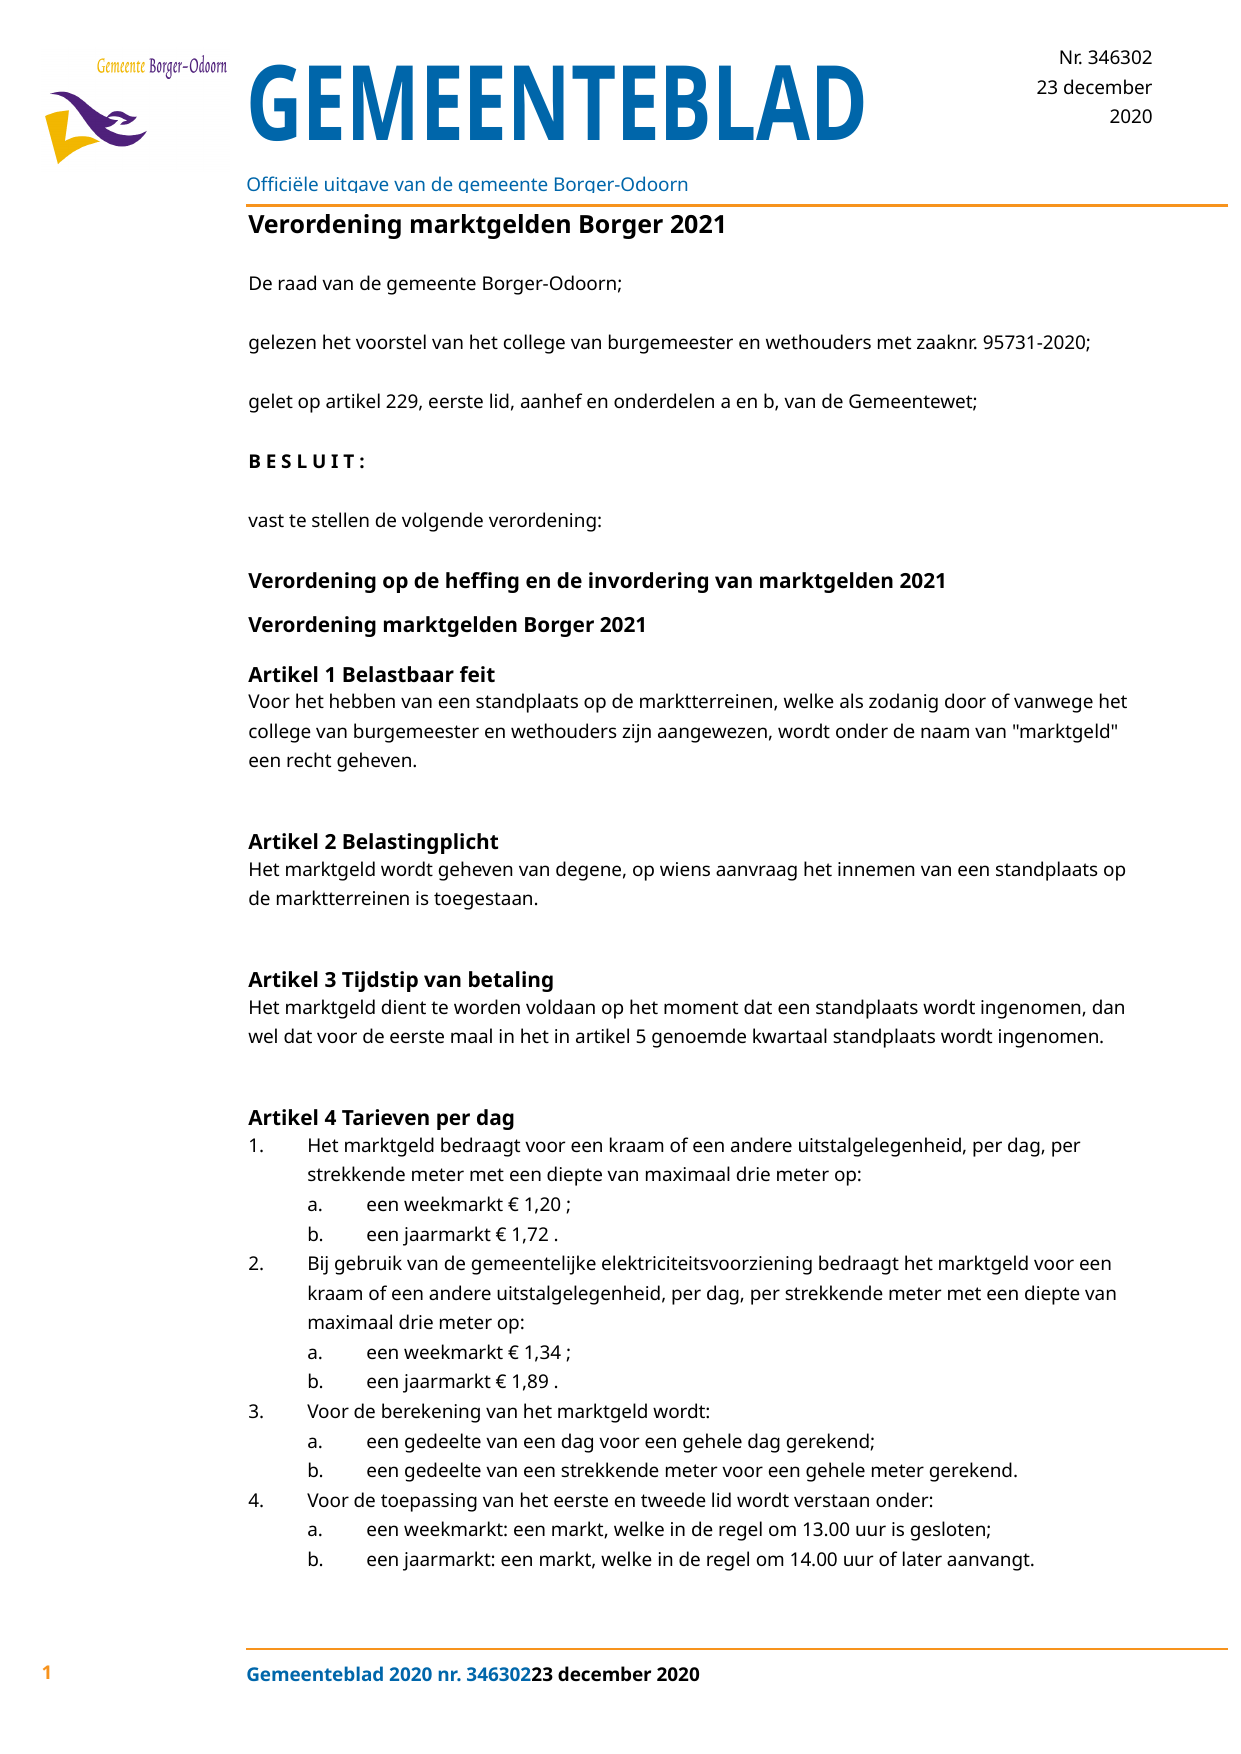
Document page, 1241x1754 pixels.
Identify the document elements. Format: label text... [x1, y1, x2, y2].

list een gedeelte van een dag voor een gehele dag gerekend; [307, 1428, 1152, 1453]
text Artikel 3 Tijdstip van betaling [248, 966, 1152, 994]
list Voor de toepassing van het eerste en tweede lid wordt verstaan onder: [248, 1487, 1152, 1513]
text De raad van de gemeente Borger-Odoorn; [248, 270, 1152, 296]
text Artikel 1 Belastbaar feit [248, 660, 1152, 688]
text Verordening marktgelden Borger 2021 [248, 611, 1152, 639]
text gelet op artikel 229, eerste lid, aanhef en onderdelen a en b, van de Gemeentewet; [248, 389, 1152, 414]
list een weekmarkt € 1,20 ; [307, 1191, 1152, 1217]
list een weekmarkt: een markt, welke in de regel om 13.00 uur is gesloten; [307, 1517, 1152, 1542]
text B E S L U I T : [248, 448, 1152, 473]
text Het marktgeld dient te worden voldaan op het moment dat een standplaats wordt ingenomen, dan wel dat voor de eerste maal in het in artikel 5 genoemde kwartaal standplaats wordt ingenomen. [248, 994, 1152, 1049]
text vast te stellen de volgende verordening: [248, 507, 1152, 533]
list een gedeelte van een strekkende meter voor een gehele meter gerekend. [307, 1457, 1152, 1483]
text Verordening op de heffing en de invordering van marktgelden 2021 [248, 566, 1152, 594]
text Verordening marktgelden Borger 2021 [248, 207, 1152, 241]
list Voor de berekening van het marktgeld wordt: [248, 1398, 1152, 1424]
list Het marktgeld bedraagt voor een kraam of een andere uitstalgelegenheid, per dag, per strekkende meter met een diepte van maximaal drie meter op: [248, 1132, 1152, 1187]
picture [41, 47, 231, 172]
list een jaarmarkt € 1,72 . [307, 1221, 1152, 1246]
text Artikel 4 Tarieven per dag [248, 1103, 1152, 1132]
text Voor het hebben van een standplaats op de marktterreinen, welke als zodanig door of vanwege het college van burgemeester en wethouders zijn aangewezen, wordt onder de naam van "marktgeld" een recht geheven. [248, 688, 1152, 773]
list een jaarmarkt: een markt, welke in de regel om 14.00 uur of later aanvangt. [307, 1546, 1152, 1572]
list een weekmarkt € 1,34 ; [307, 1339, 1152, 1365]
list een jaarmarkt € 1,89 . [307, 1369, 1152, 1394]
text gelezen het voorstel van het college van burgemeester en wethouders met zaaknr. 95731-2020; [248, 329, 1152, 355]
text Artikel 2 Belastingplicht [248, 827, 1152, 856]
list Bij gebruik van de gemeentelijke elektriciteitsvoorziening bedraagt het marktgeld voor een kraam of een andere uitstalgelegenheid, per dag, per strekkende meter met een diepte van maximaal drie meter op: [248, 1250, 1152, 1335]
text Het marktgeld wordt geheven van degene, op wiens aanvraag het innemen van een standplaats op de marktterreinen is toegestaan. [248, 856, 1152, 911]
